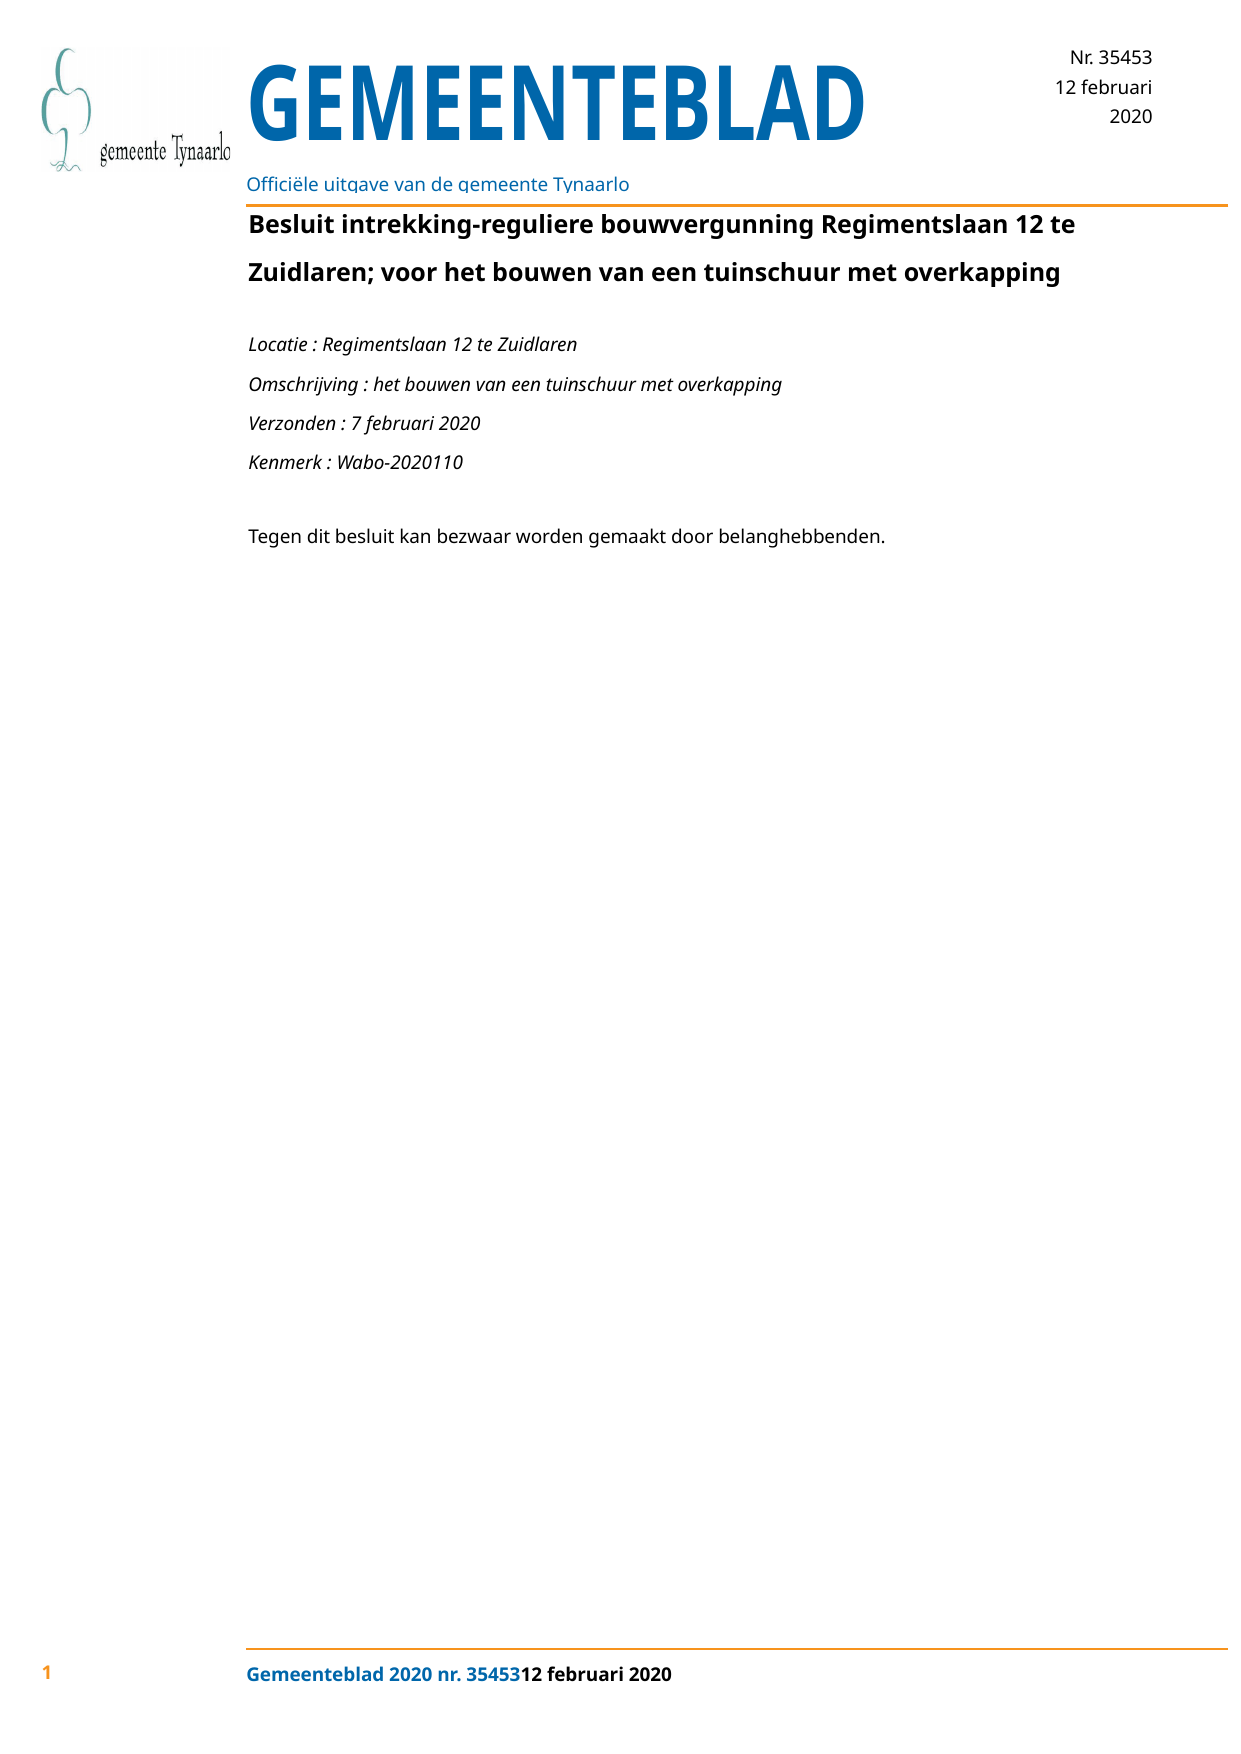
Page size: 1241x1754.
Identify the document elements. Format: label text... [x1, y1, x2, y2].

picture [41, 47, 231, 172]
text Kenmerk : Wabo-2020110 [248, 449, 1152, 475]
text Tegen dit besluit kan bezwaar worden gemaakt door belanghebbenden. [248, 523, 1152, 548]
text Omschrijving : het bouwen van een tuinschuur met overkapping [248, 371, 1152, 396]
text Verzonden : 7 februari 2020 [248, 410, 1152, 436]
text Besluit intrekking-reguliere bouwvergunning Regimentslaan 12 te Zuidlaren; voor het bouwen van een tuinschuur met overkapping [248, 207, 1152, 288]
text Locatie : Regimentslaan 12 te Zuidlaren [248, 331, 1152, 357]
